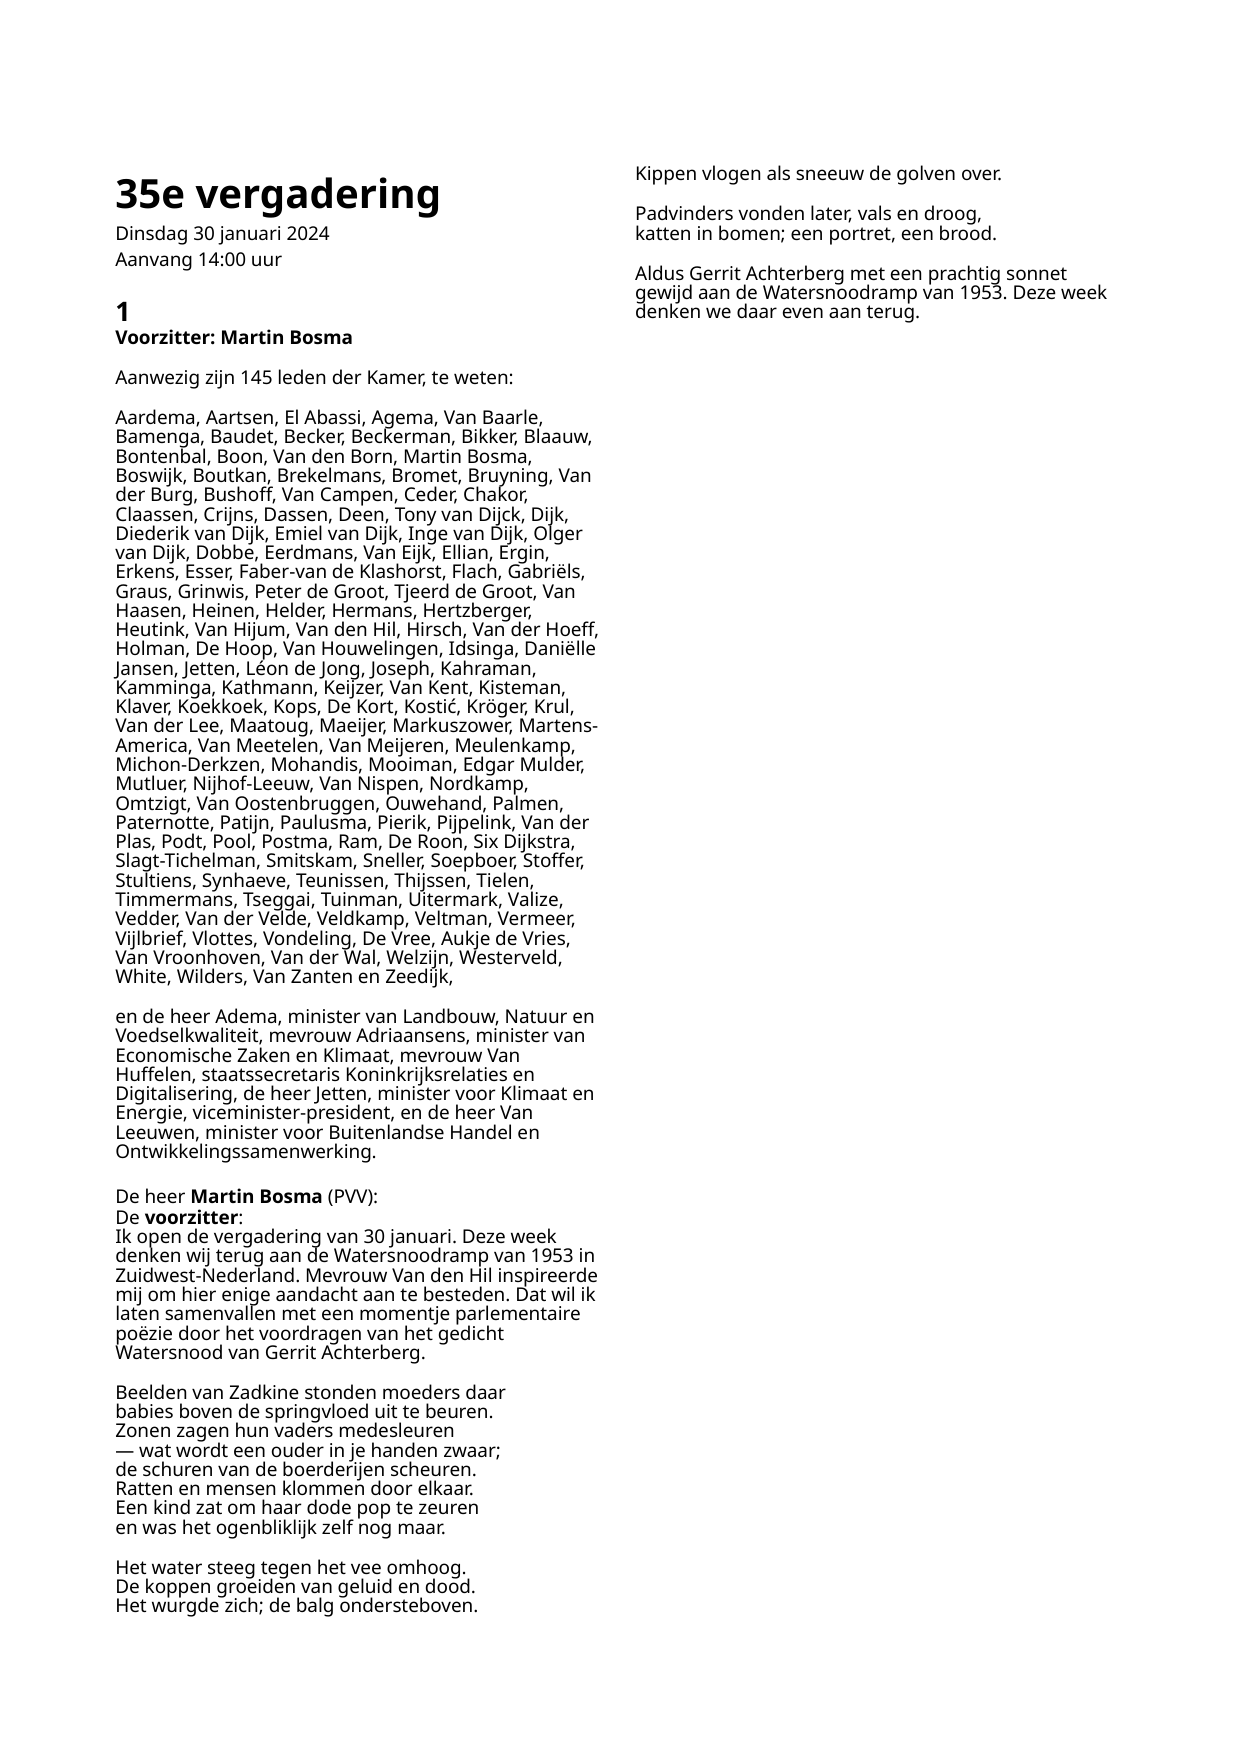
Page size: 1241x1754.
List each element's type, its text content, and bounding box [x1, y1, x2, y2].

text Het water steeg tegen het vee omhoog. [115, 1559, 605, 1578]
text en was het ogenbliklijk zelf nog maar. [115, 1519, 605, 1538]
text Het wurgde zich; de balg ondersteboven. [115, 1597, 605, 1616]
text De voorzitter: [115, 1209, 605, 1228]
text Kippen vlogen als sneeuw de golven over. [635, 165, 1125, 184]
text en de heer Adema, minister van Landbouw, Natuur en Voedselkwaliteit, mevrouw Adriaansens, minister van Economische Zaken en Klimaat, mevrouw Van Huffelen, staatssecretaris Koninkrijksrelaties en Digitalisering, de heer Jetten, minister voor Klimaat en Energie, viceminister-president, en de heer Van Leeuwen, minister voor Buitenlandse Handel en Ontwikkelingssamenwerking. [115, 1008, 605, 1162]
text Padvinders vonden later, vals en droog, [635, 205, 1125, 224]
text Ratten en mensen klommen door elkaar. [115, 1480, 605, 1499]
text 1 [115, 292, 605, 329]
text De heer Martin Bosma (PVV): [115, 1183, 605, 1209]
text Aldus Gerrit Achterberg met een prachtig sonnet gewijd aan de Watersnoodramp van 1953. Deze week denken we daar even aan terug. [635, 264, 1125, 322]
text Aanvang 14:00 uur [115, 246, 605, 272]
text Voorzitter: Martin Bosma [115, 329, 605, 348]
text Aanwezig zijn 145 leden der Kamer, te weten: [115, 369, 605, 388]
text de schuren van de boerderijen scheuren. [115, 1461, 605, 1480]
text Zonen zagen hun vaders medesleuren [115, 1422, 605, 1442]
text katten in bomen; een portret, een brood. [635, 224, 1125, 244]
text — wat wordt een ouder in je handen zwaar; [115, 1442, 605, 1461]
text De koppen groeiden van geluid en dood. [115, 1578, 605, 1597]
text 35e vergadering [115, 165, 605, 220]
text Ik open de vergadering van 30 januari. Deze week denken wij terug aan de Watersnoodramp van 1953 in Zuidwest-Nederland. Mevrouw Van den Hil inspireerde mij om hier enige aandacht aan te besteden. Dat wil ik laten samenvallen met een momentje parlementaire poëzie door het voordragen van het gedicht Watersnood van Gerrit Achterberg. [115, 1228, 605, 1363]
text Beelden van Zadkine stonden moeders daar [115, 1384, 605, 1403]
text babies boven de springvloed uit te beuren. [115, 1403, 605, 1422]
text Aardema, Aartsen, El Abassi, Agema, Van Baarle, Bamenga, Baudet, Becker, Beckerman, Bikker, Blaauw, Bontenbal, Boon, Van den Born, Martin Bosma, Boswijk, Boutkan, Brekelmans, Bromet, Bruyning, Van der Burg, Bushoff, Van Campen, Ceder, Chakor, Claassen, Crijns, Dassen, Deen, Tony van Dijck, Dijk, Diederik van Dijk, Emiel van Dijk, Inge van Dijk, Olger van Dijk, Dobbe, Eerdmans, Van Eijk, Ellian, Ergin, Erkens, Esser, Faber-van de Klashorst, Flach, Gabriëls, Graus, Grinwis, Peter de Groot, Tjeerd de Groot, Van Haasen, Heinen, Helder, Hermans, Hertzberger, Heutink, Van Hijum, Van den Hil, Hirsch, Van der Hoeff, Holman, De Hoop, Van Houwelingen, Idsinga, Daniëlle Jansen, Jetten, Léon de Jong, Joseph, Kahraman, Kamminga, Kathmann, Keijzer, Van Kent, Kisteman, Klaver, Koekkoek, Kops, De Kort, Kostić, Kröger, Krul, Van der Lee, Maatoug, Maeijer, Markuszower, Martens-America, Van Meetelen, Van Meijeren, Meulenkamp, Michon-Derkzen, Mohandis, Mooiman, Edgar Mulder, Mutluer, Nijhof-Leeuw, Van Nispen, Nordkamp, Omtzigt, Van Oostenbruggen, Ouwehand, Palmen, Paternotte, Patijn, Paulusma, Pierik, Pijpelink, Van der Plas, Podt, Pool, Postma, Ram, De Roon, Six Dijkstra, Slagt-Tichelman, Smitskam, Sneller, Soepboer, Stoffer, Stultiens, Synhaeve, Teunissen, Thijssen, Tielen, Timmermans, Tseggai, Tuinman, Uitermark, Valize, Vedder, Van der Velde, Veldkamp, Veltman, Vermeer, Vijlbrief, Vlottes, Vondeling, De Vree, Aukje de Vries, Van Vroonhoven, Van der Wal, Welzijn, Westerveld, White, Wilders, Van Zanten en Zeedijk, [115, 409, 605, 987]
text Dinsdag 30 januari 2024 [115, 220, 605, 246]
text Een kind zat om haar dode pop te zeuren [115, 1499, 605, 1519]
